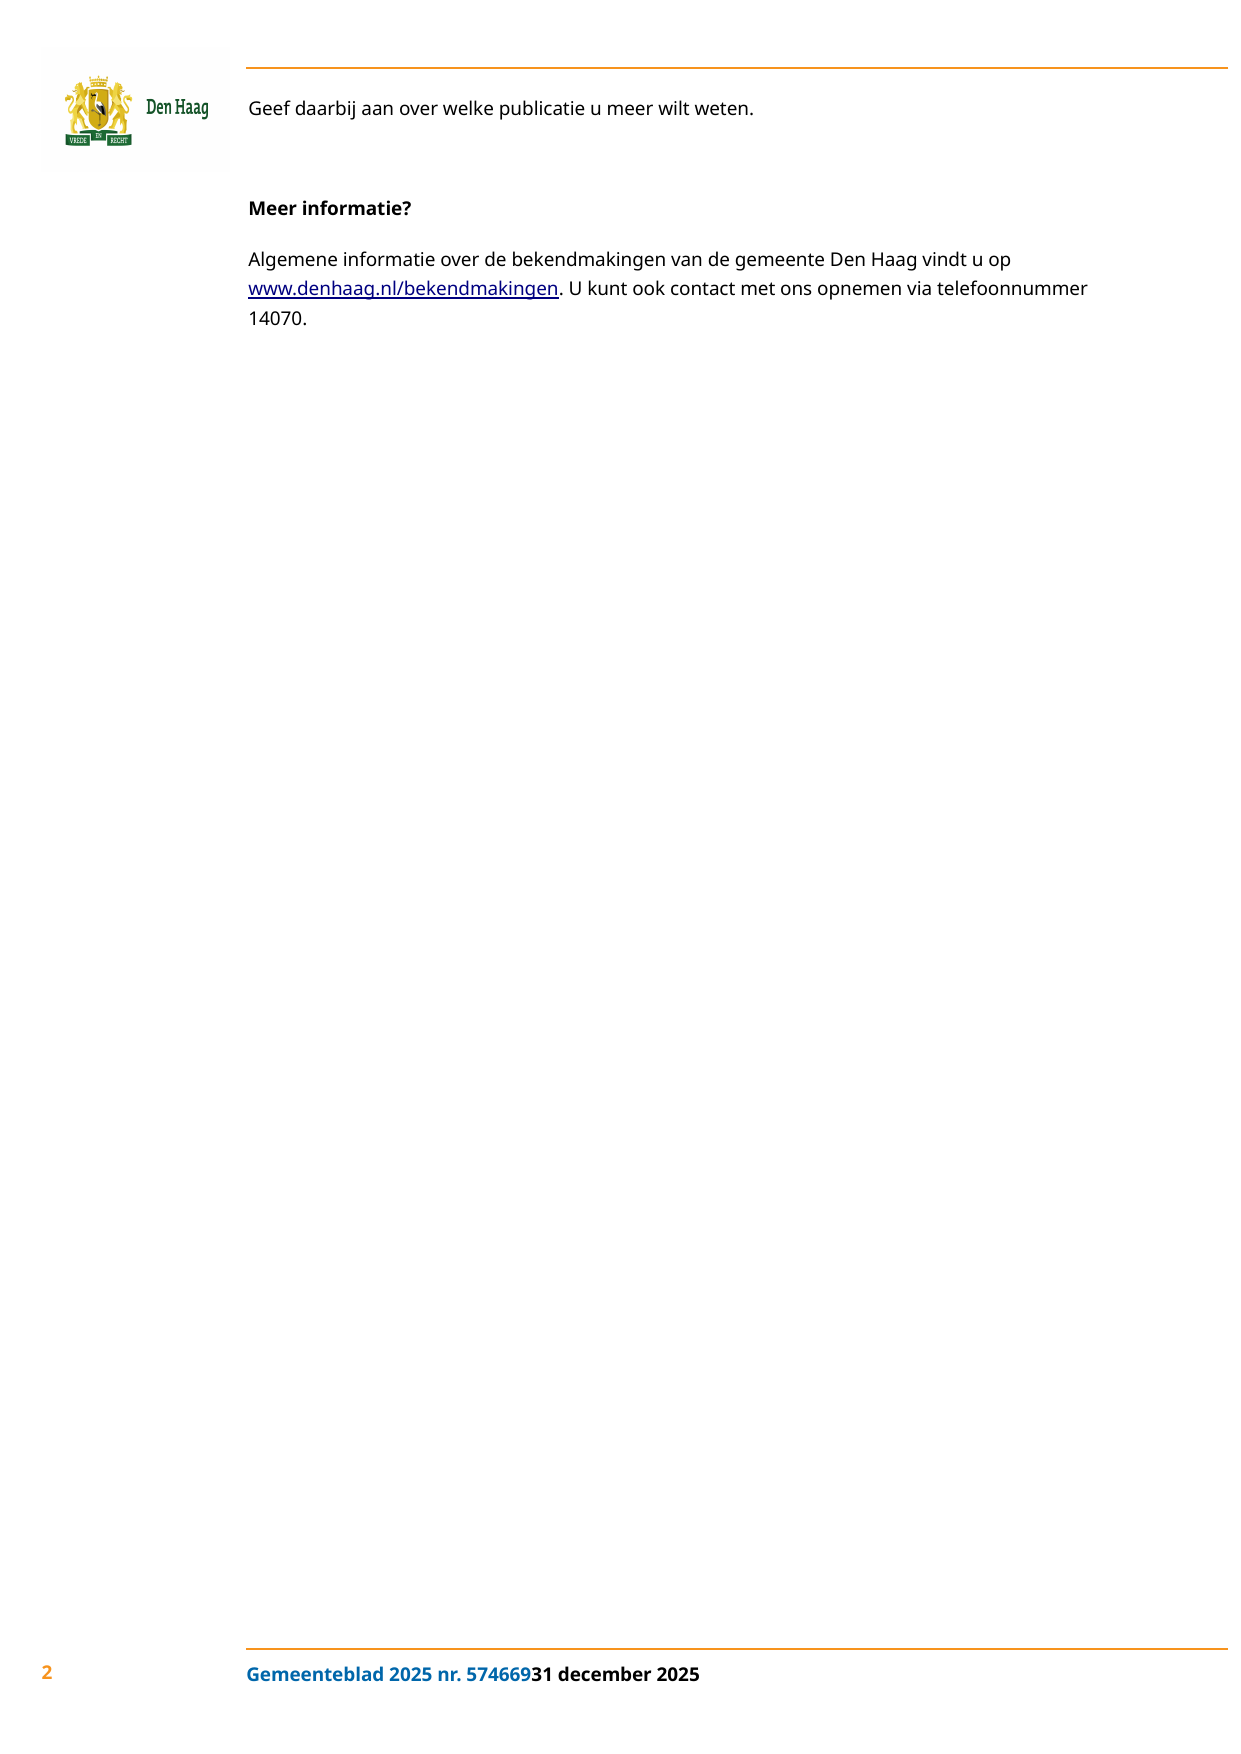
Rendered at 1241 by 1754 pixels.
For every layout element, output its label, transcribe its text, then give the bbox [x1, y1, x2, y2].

text Geef daarbij aan over welke publicatie u meer wilt weten. [248, 95, 1152, 121]
text Meer informatie? [248, 196, 1152, 221]
picture [41, 47, 231, 172]
text Algemene informatie over de bekendmakingen van de gemeente Den Haag vindt u op www.denhaag.nl/bekendmakingen. U kunt ook contact met ons opnemen via telefoonnummer 14070. [248, 246, 1152, 331]
